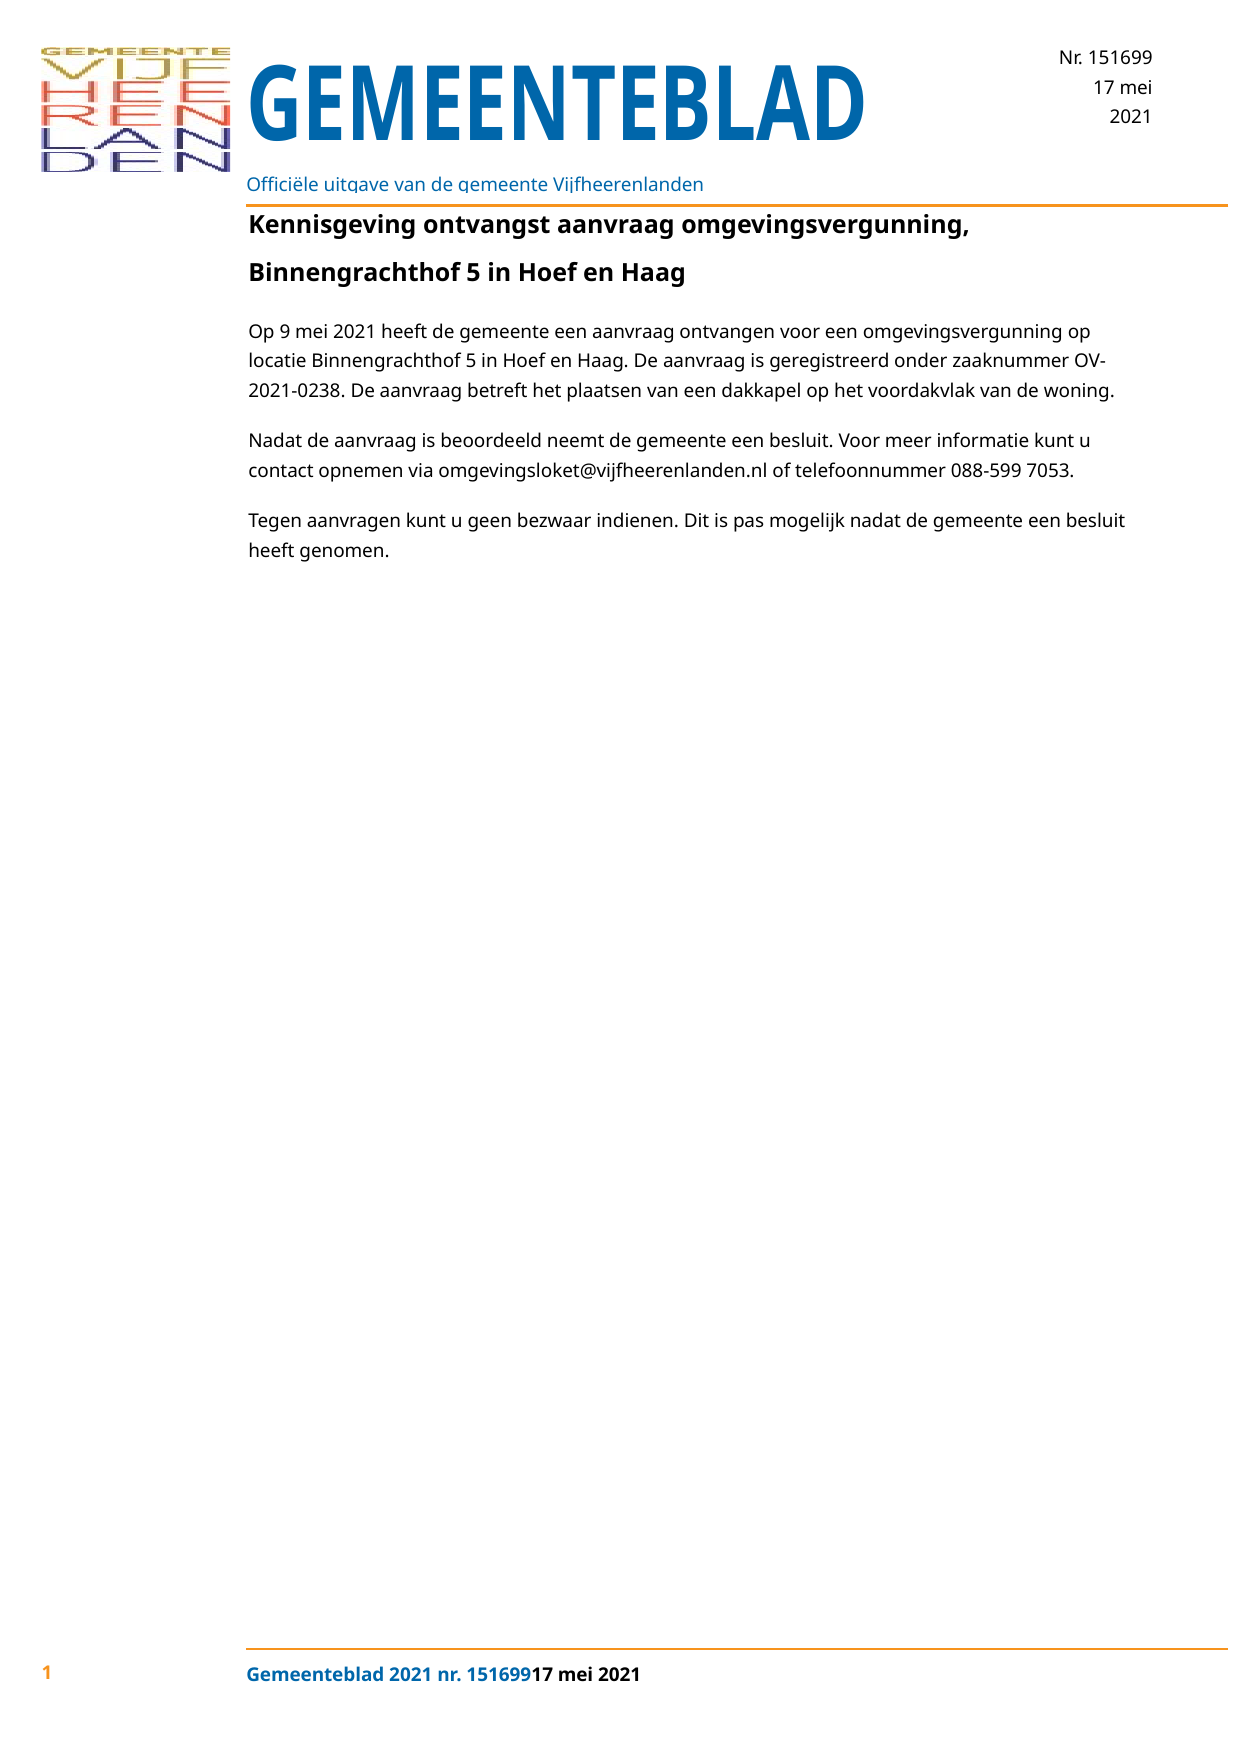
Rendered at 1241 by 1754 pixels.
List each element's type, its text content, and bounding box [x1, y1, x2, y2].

text Tegen aanvragen kunt u geen bezwaar indienen. Dit is pas mogelijk nadat de gemeente een besluit heeft genomen. [248, 507, 1152, 563]
text Nadat de aanvraag is beoordeeld neemt de gemeente een besluit. Voor meer informatie kunt u contact opnemen via omgevingsloket@vijfheerenlanden.nl of telefoonnummer 088-599 7053. [248, 427, 1152, 483]
text Kennisgeving ontvangst aanvraag omgevingsvergunning, Binnengrachthof 5 in Hoef en Haag [248, 207, 1152, 288]
picture [41, 47, 231, 172]
text Op 9 mei 2021 heeft de gemeente een aanvraag ontvangen voor een omgevingsvergunning op locatie Binnengrachthof 5 in Hoef en Haag. De aanvraag is geregistreerd onder zaaknummer OV-2021-0238. De aanvraag betreft het plaatsen van een dakkapel op het voordakvlak van de woning. [248, 318, 1152, 403]
